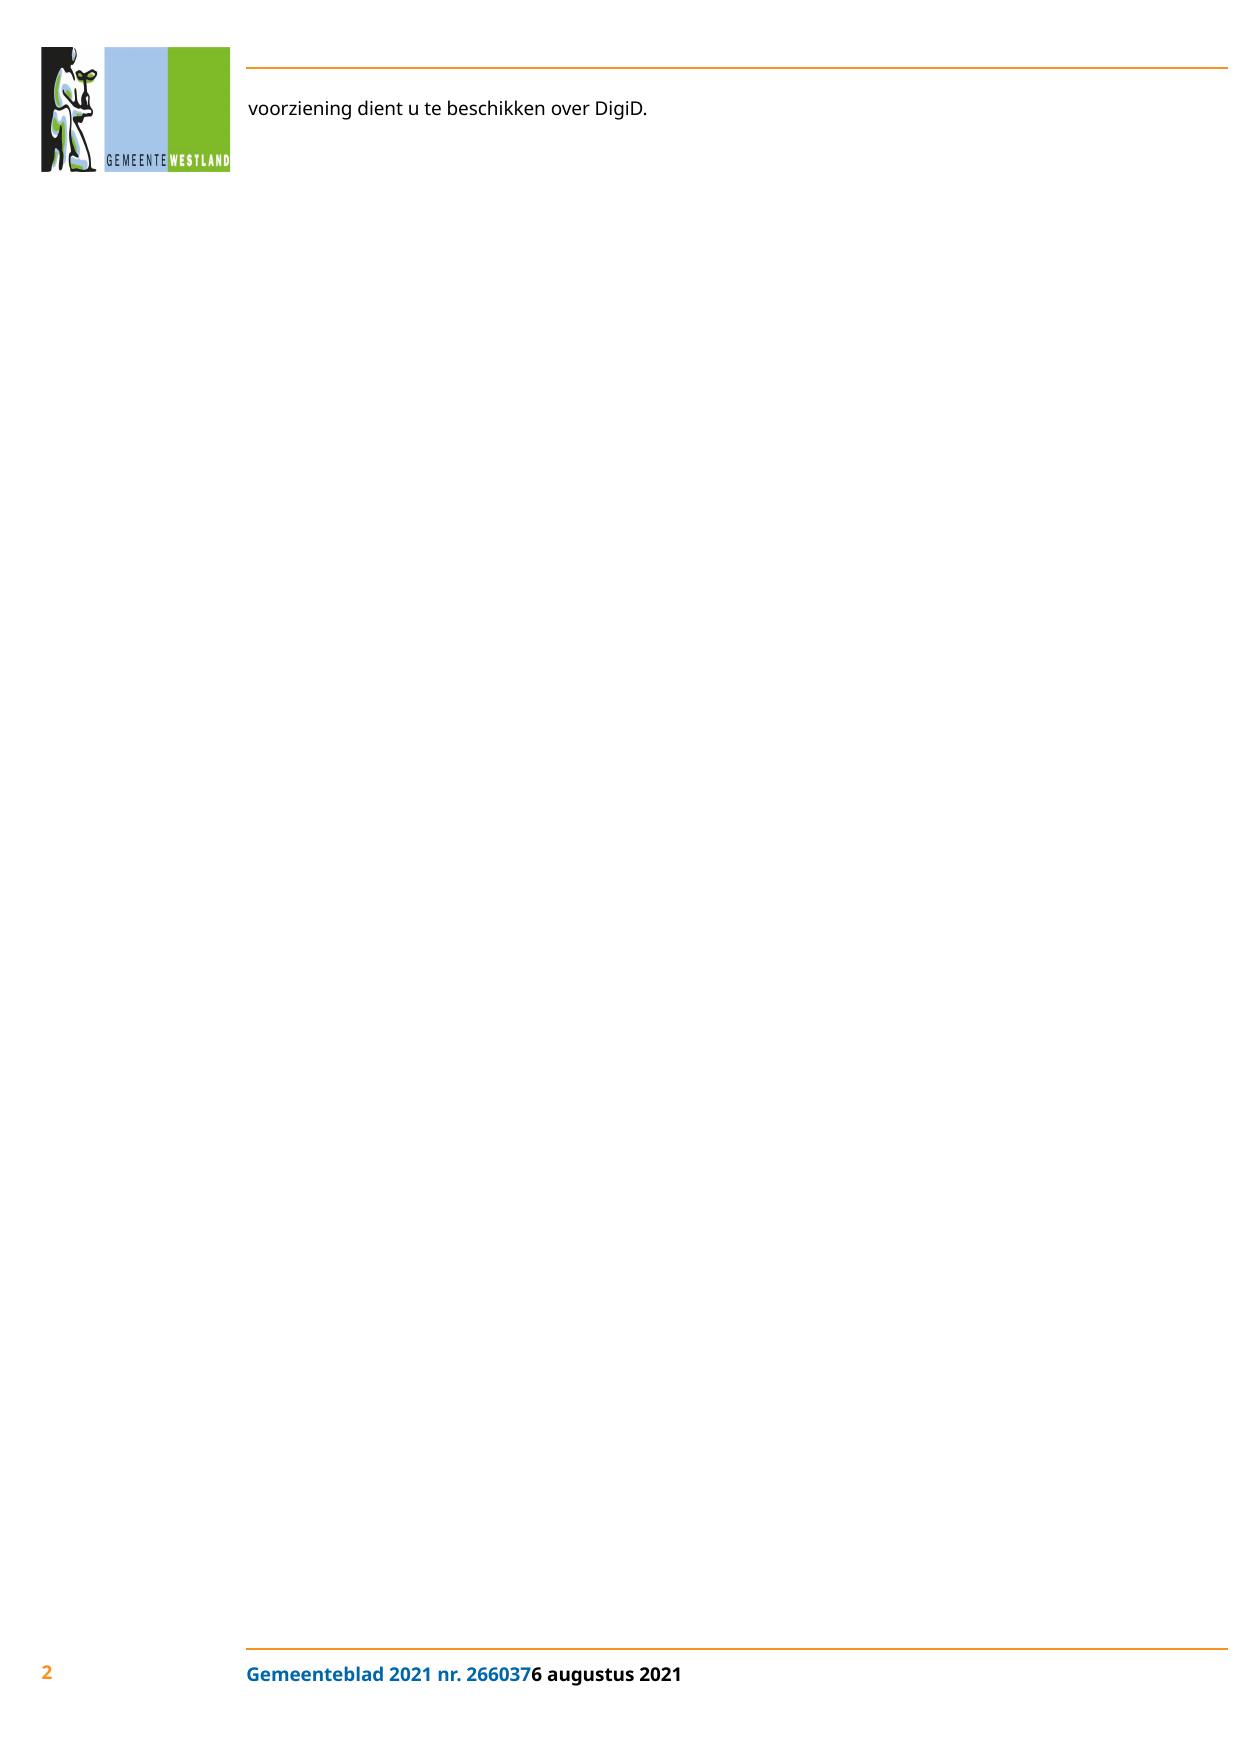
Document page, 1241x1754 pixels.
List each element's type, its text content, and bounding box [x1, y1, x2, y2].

picture [41, 47, 231, 172]
text voorziening dient u te beschikken over DigiD. [248, 95, 1152, 121]
